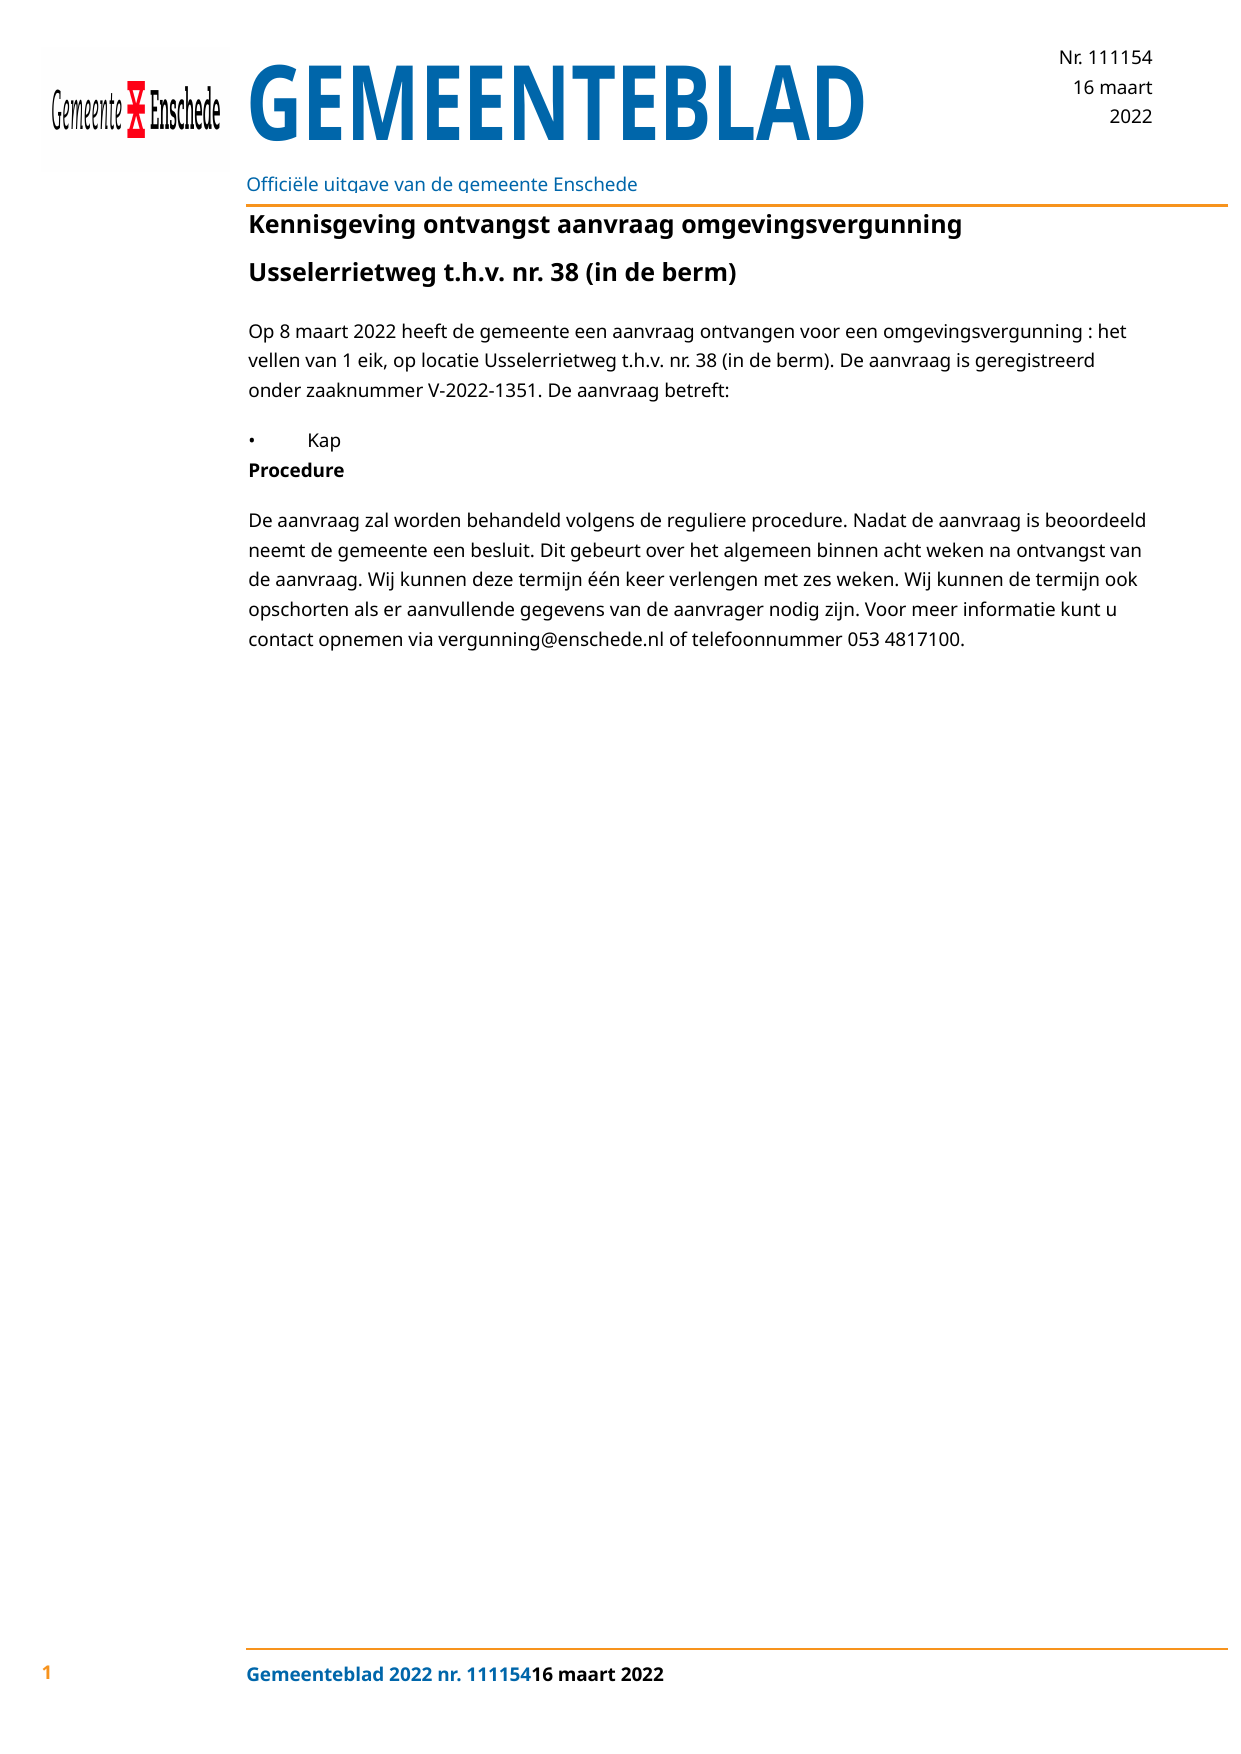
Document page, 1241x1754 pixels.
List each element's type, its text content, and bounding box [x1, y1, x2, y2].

text Procedure [248, 457, 1152, 483]
text De aanvraag zal worden behandeld volgens de reguliere procedure. Nadat de aanvraag is beoordeeld neemt de gemeente een besluit. Dit gebeurt over het algemeen binnen acht weken na ontvangst van de aanvraag. Wij kunnen deze termijn één keer verlengen met zes weken. Wij kunnen de termijn ook opschorten als er aanvullende gegevens van de aanvrager nodig zijn. Voor meer informatie kunt u contact opnemen via vergunning@enschede.nl of telefoonnummer 053 4817100. [248, 507, 1152, 652]
text Kennisgeving ontvangst aanvraag omgevingsvergunning Usselerrietweg t.h.v. nr. 38 (in de berm) [248, 207, 1152, 288]
list Kap [248, 427, 1152, 453]
text Op 8 maart 2022 heeft de gemeente een aanvraag ontvangen voor een omgevingsvergunning : het vellen van 1 eik, op locatie Usselerrietweg t.h.v. nr. 38 (in de berm). De aanvraag is geregistreerd onder zaaknummer V-2022-1351. De aanvraag betreft: [248, 318, 1152, 403]
picture [41, 47, 231, 172]
